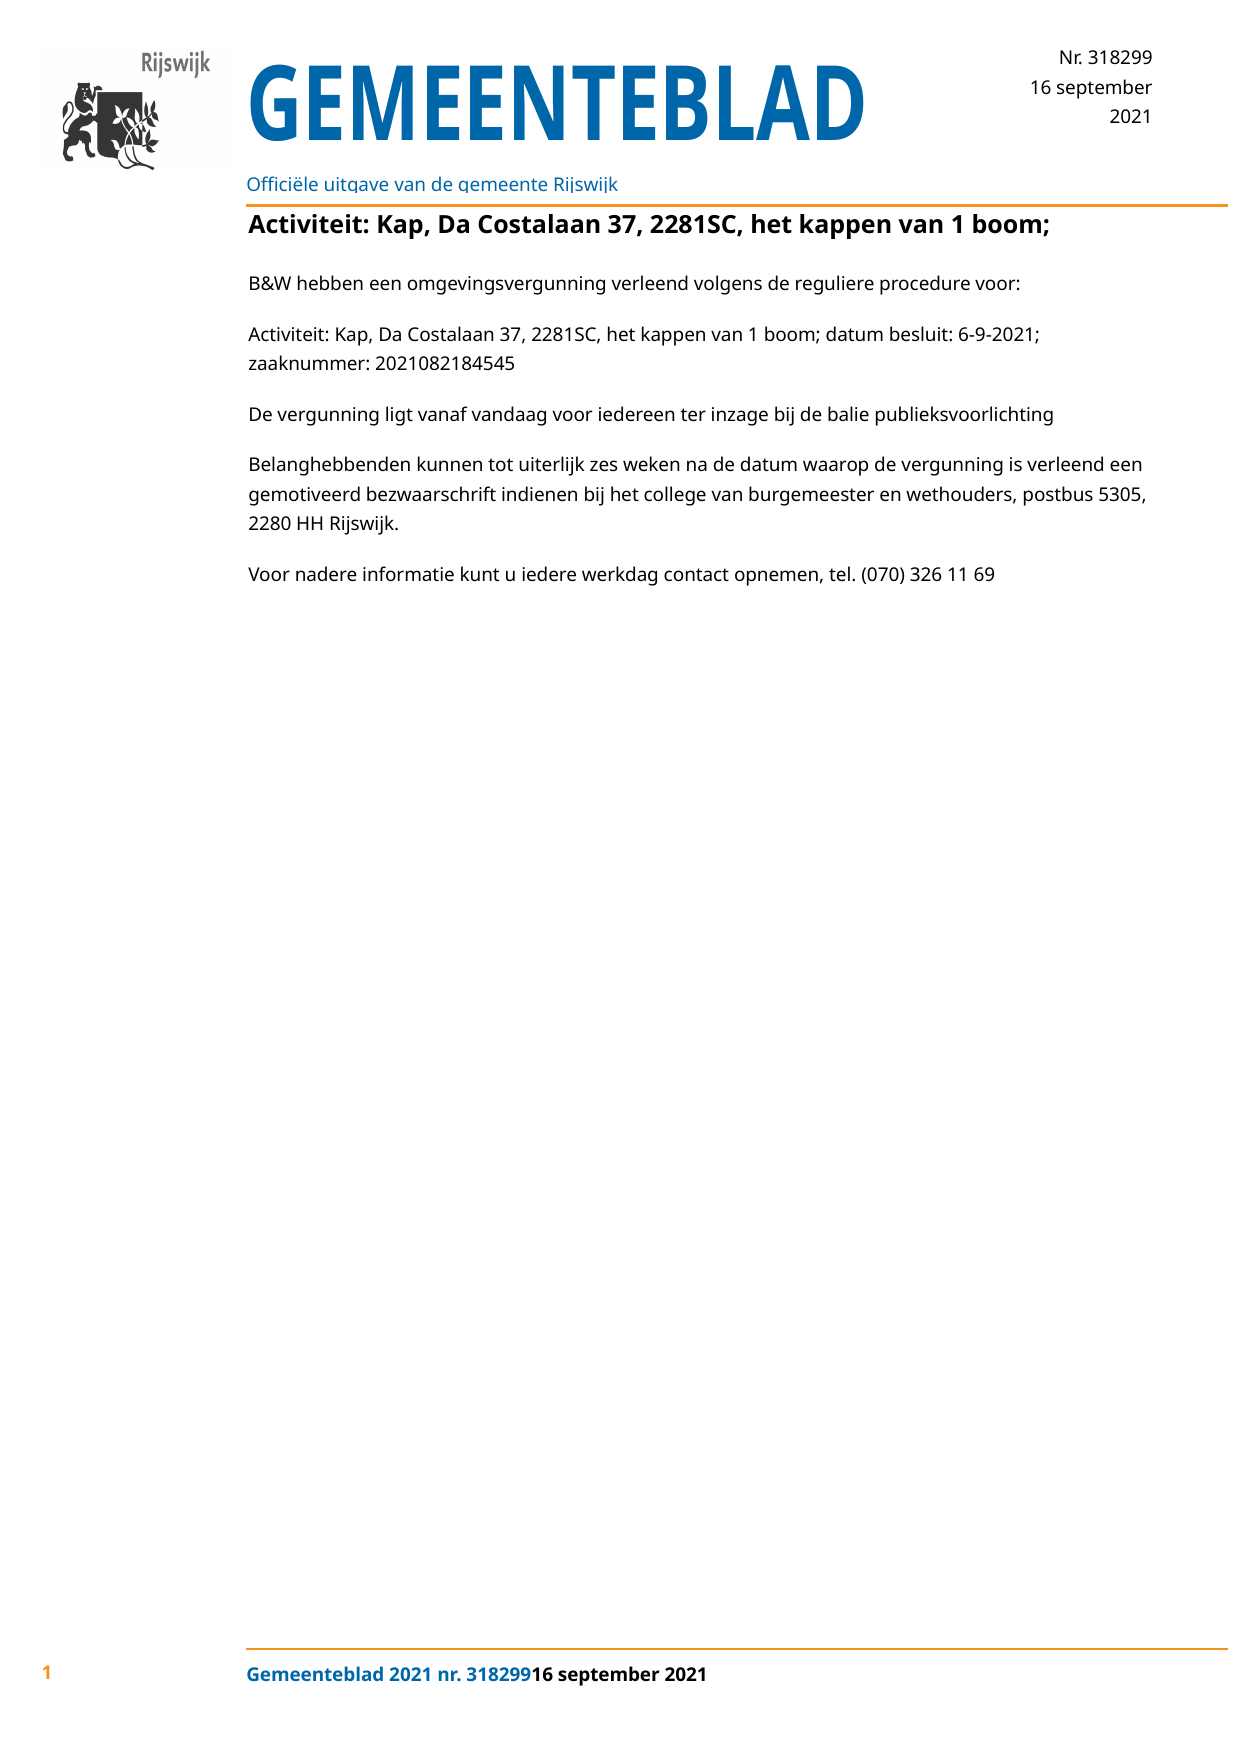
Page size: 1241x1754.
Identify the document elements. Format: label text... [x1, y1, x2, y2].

text B&W hebben een omgevingsvergunning verleend volgens de reguliere procedure voor: [248, 270, 1152, 296]
text Activiteit: Kap, Da Costalaan 37, 2281SC, het kappen van 1 boom; [248, 207, 1152, 241]
text Voor nadere informatie kunt u iedere werkdag contact opnemen, tel. (070) 326 11 69 [248, 561, 1152, 586]
text Belanghebbenden kunnen tot uiterlijk zes weken na de datum waarop de vergunning is verleend een gemotiveerd bezwaarschrift indienen bij het college van burgemeester en wethouders, postbus 5305, 2280 HH Rijswijk. [248, 451, 1152, 536]
picture [41, 47, 231, 172]
text De vergunning ligt vanaf vandaag voor iedereen ter inzage bij de balie publieksvoorlichting [248, 401, 1152, 426]
text Activiteit: Kap, Da Costalaan 37, 2281SC, het kappen van 1 boom; datum besluit: 6-9-2021; zaaknummer: 2021082184545 [248, 321, 1152, 376]
